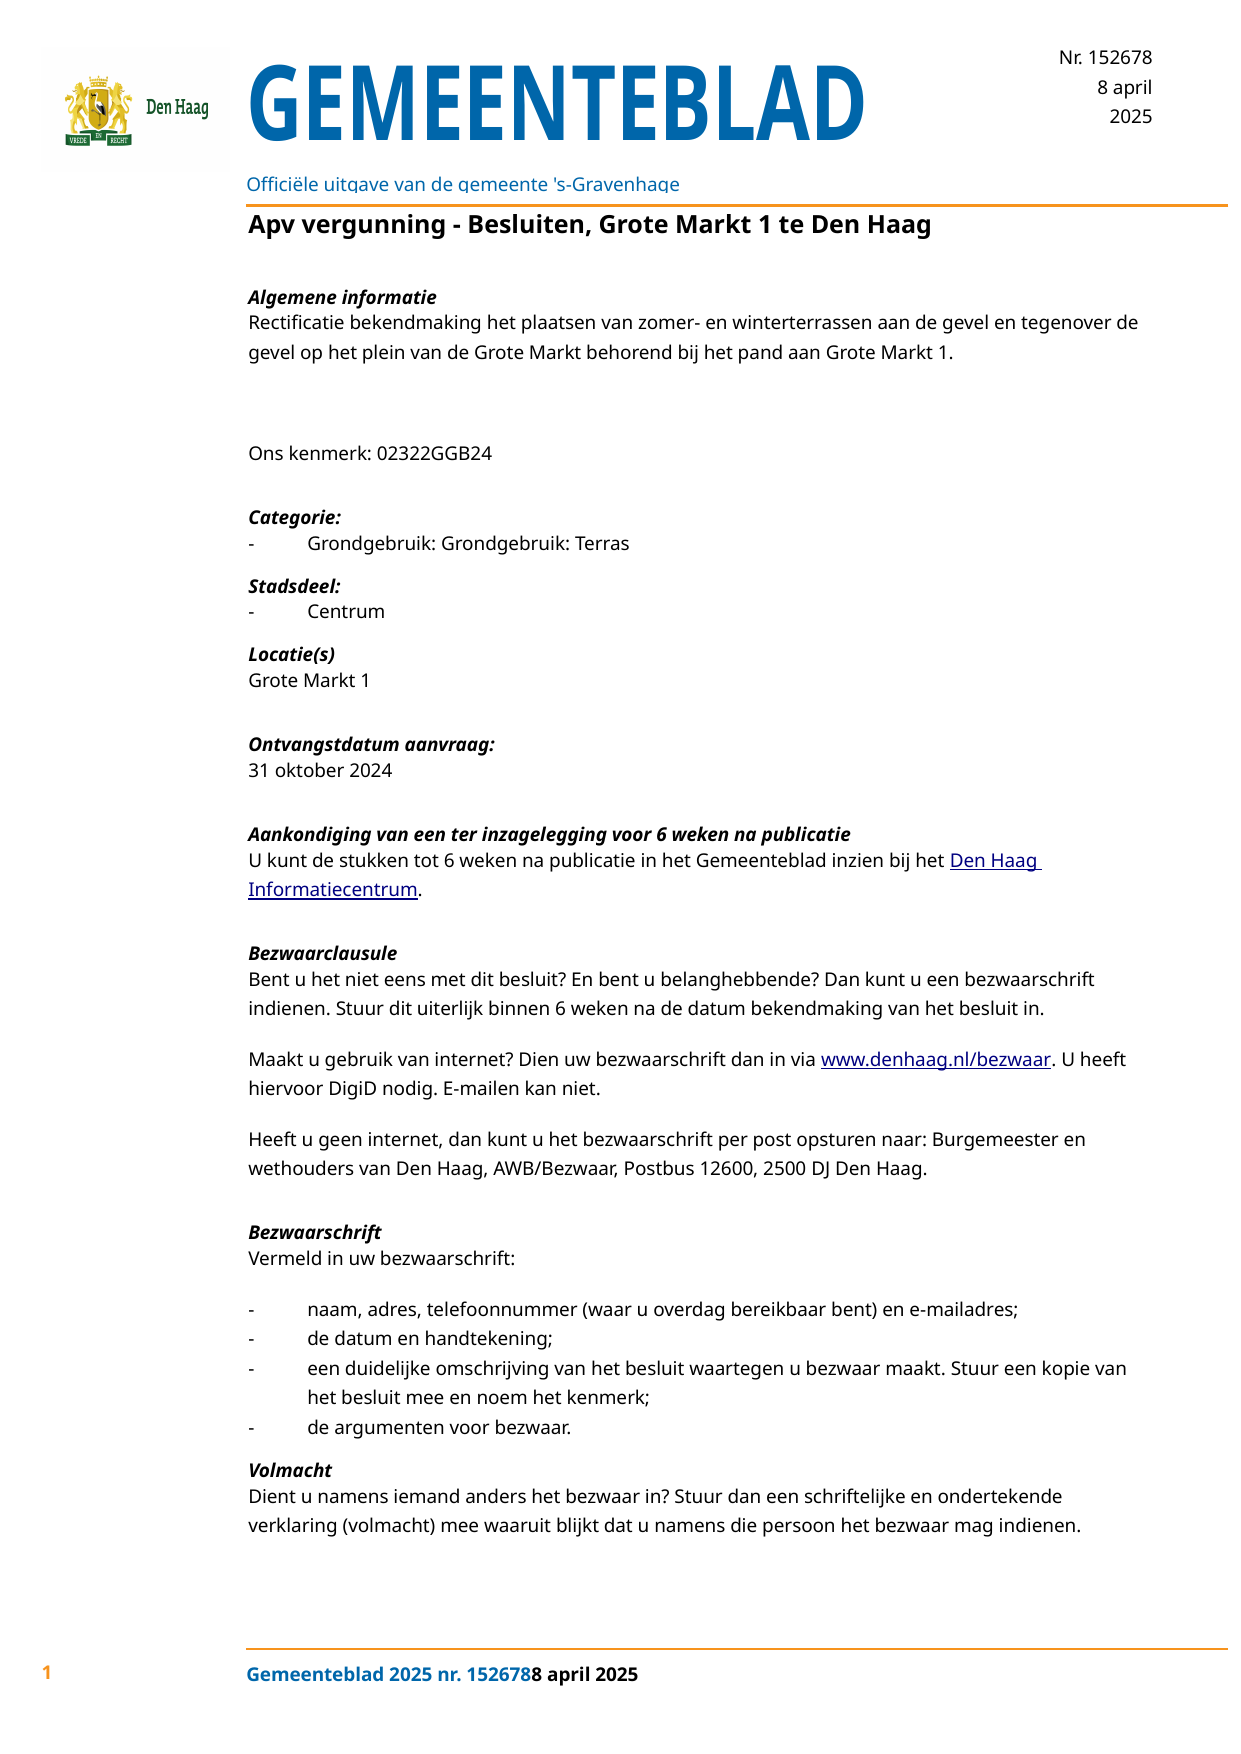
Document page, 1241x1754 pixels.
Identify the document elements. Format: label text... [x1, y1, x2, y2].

text Stadsdeel: [248, 573, 1152, 598]
list de datum en handtekening; [248, 1325, 1152, 1351]
text Bezwaarschrift [248, 1219, 1152, 1245]
text Bent u het niet eens met dit besluit? En bent u belanghebbende? Dan kunt u een bezwaarschrift indienen. Stuur dit uiterlijk binnen 6 weken na de datum bekendmaking van het besluit in. [248, 966, 1152, 1021]
picture [41, 47, 231, 172]
text Grote Markt 1 [248, 667, 1152, 693]
list naam, adres, telefoonnummer (waar u overdag bereikbaar bent) en e-mailadres; [248, 1296, 1152, 1321]
text Volmacht [248, 1457, 1152, 1483]
text U kunt de stukken tot 6 weken na publicatie in het Gemeenteblad inzien bij het Den Haag Informatiecentrum. [248, 847, 1152, 902]
list Centrum [248, 598, 1152, 624]
text Heeft u geen internet, dan kunt u het bezwaarschrift per post opsturen naar: Burgemeester en wethouders van Den Haag, AWB/Bezwaar, Postbus 12600, 2500 DJ Den Haag. [248, 1126, 1152, 1181]
text Locatie(s) [248, 642, 1152, 667]
list de argumenten voor bezwaar. [248, 1414, 1152, 1440]
text Bezwaarclausule [248, 940, 1152, 966]
text Ons kenmerk: 02322GGB24 [248, 440, 1152, 466]
text Ontvangstdatum aanvraag: [248, 731, 1152, 757]
list een duidelijke omschrijving van het besluit waartegen u bezwaar maakt. Stuur een kopie van het besluit mee en noem het kenmerk; [248, 1355, 1152, 1410]
list Grondgebruik: Grondgebruik: Terras [248, 530, 1152, 555]
text Categorie: [248, 504, 1152, 530]
text Rectificatie bekendmaking het plaatsen van zomer- en winterterrassen aan de gevel en tegenover de gevel op het plein van de Grote Markt behorend bij het pand aan Grote Markt 1. [248, 309, 1152, 365]
text Algemene informatie [248, 284, 1152, 309]
text Maakt u gebruik van internet? Dien uw bezwaarschrift dan in via www.denhaag.nl/bezwaar. U heeft hiervoor DigiD nodig. E-mailen kan niet. [248, 1046, 1152, 1101]
text 31 oktober 2024 [248, 757, 1152, 783]
text Aankondiging van een ter inzagelegging voor 6 weken na publicatie [248, 821, 1152, 847]
text Vermeld in uw bezwaarschrift: [248, 1245, 1152, 1271]
text Apv vergunning - Besluiten, Grote Markt 1 te Den Haag [248, 207, 1152, 241]
text Dient u namens iemand anders het bezwaar in? Stuur dan een schriftelijke en ondertekende verklaring (volmacht) mee waaruit blijkt dat u namens die persoon het bezwaar mag indienen. [248, 1483, 1152, 1538]
